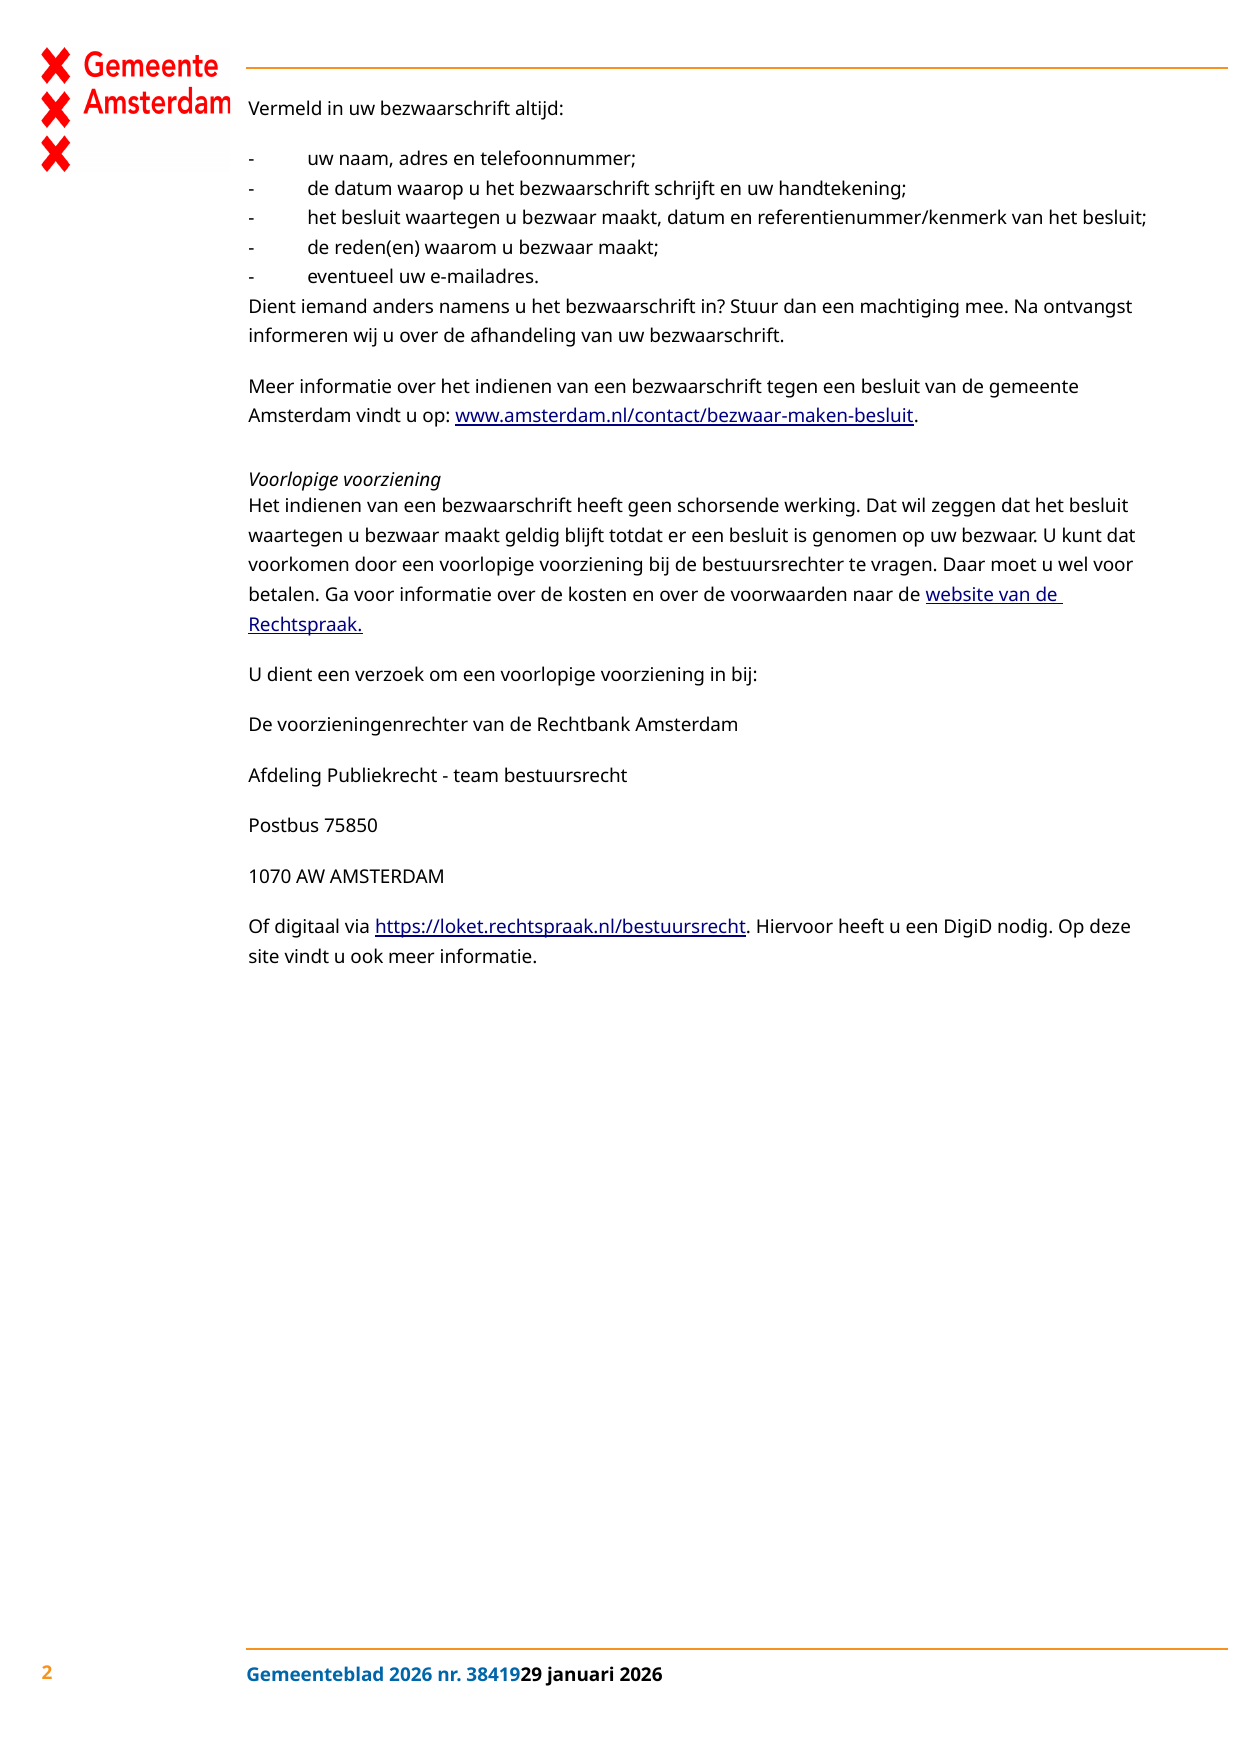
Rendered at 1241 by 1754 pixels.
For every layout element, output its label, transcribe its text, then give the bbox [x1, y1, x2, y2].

text Het indienen van een bezwaarschrift heeft geen schorsende werking. Dat wil zeggen dat het besluit waartegen u bezwaar maakt geldig blijft totdat er een besluit is genomen op uw bezwaar. U kunt dat voorkomen door een voorlopige voorziening bij de bestuursrechter te vragen. Daar moet u wel voor betalen. Ga voor informatie over de kosten en over de voorwaarden naar de website van de Rechtspraak. [248, 492, 1152, 636]
text Of digitaal via https://loket.rechtspraak.nl/bestuursrecht. Hiervoor heeft u een DigiD nodig. Op deze site vindt u ook meer informatie. [248, 913, 1152, 968]
text De voorzieningenrechter van de Rechtbank Amsterdam [248, 712, 1152, 737]
list de reden(en) waarom u bezwaar maakt; [248, 234, 1152, 260]
list uw naam, adres en telefoonnummer; [248, 145, 1152, 171]
list het besluit waartegen u bezwaar maakt, datum en referentienummer/kenmerk van het besluit; [248, 204, 1152, 230]
picture [41, 47, 231, 172]
text Meer informatie over het indienen van een bezwaarschrift tegen een besluit van de gemeente Amsterdam vindt u op: www.amsterdam.nl/contact/bezwaar-maken-besluit. [248, 373, 1152, 428]
text Postbus 75850 [248, 812, 1152, 838]
list eventueel uw e-mailadres. [248, 263, 1152, 289]
text Voorlopige voorziening [248, 467, 1152, 492]
text U dient een verzoek om een voorlopige voorziening in bij: [248, 661, 1152, 687]
text Vermeld in uw bezwaarschrift altijd: [248, 95, 1152, 121]
list de datum waarop u het bezwaarschrift schrijft en uw handtekening; [248, 175, 1152, 201]
text 1070 AW AMSTERDAM [248, 863, 1152, 888]
text Afdeling Publiekrecht - team bestuursrecht [248, 762, 1152, 788]
text Dient iemand anders namens u het bezwaarschrift in? Stuur dan een machtiging mee. Na ontvangst informeren wij u over de afhandeling van uw bezwaarschrift. [248, 293, 1152, 348]
